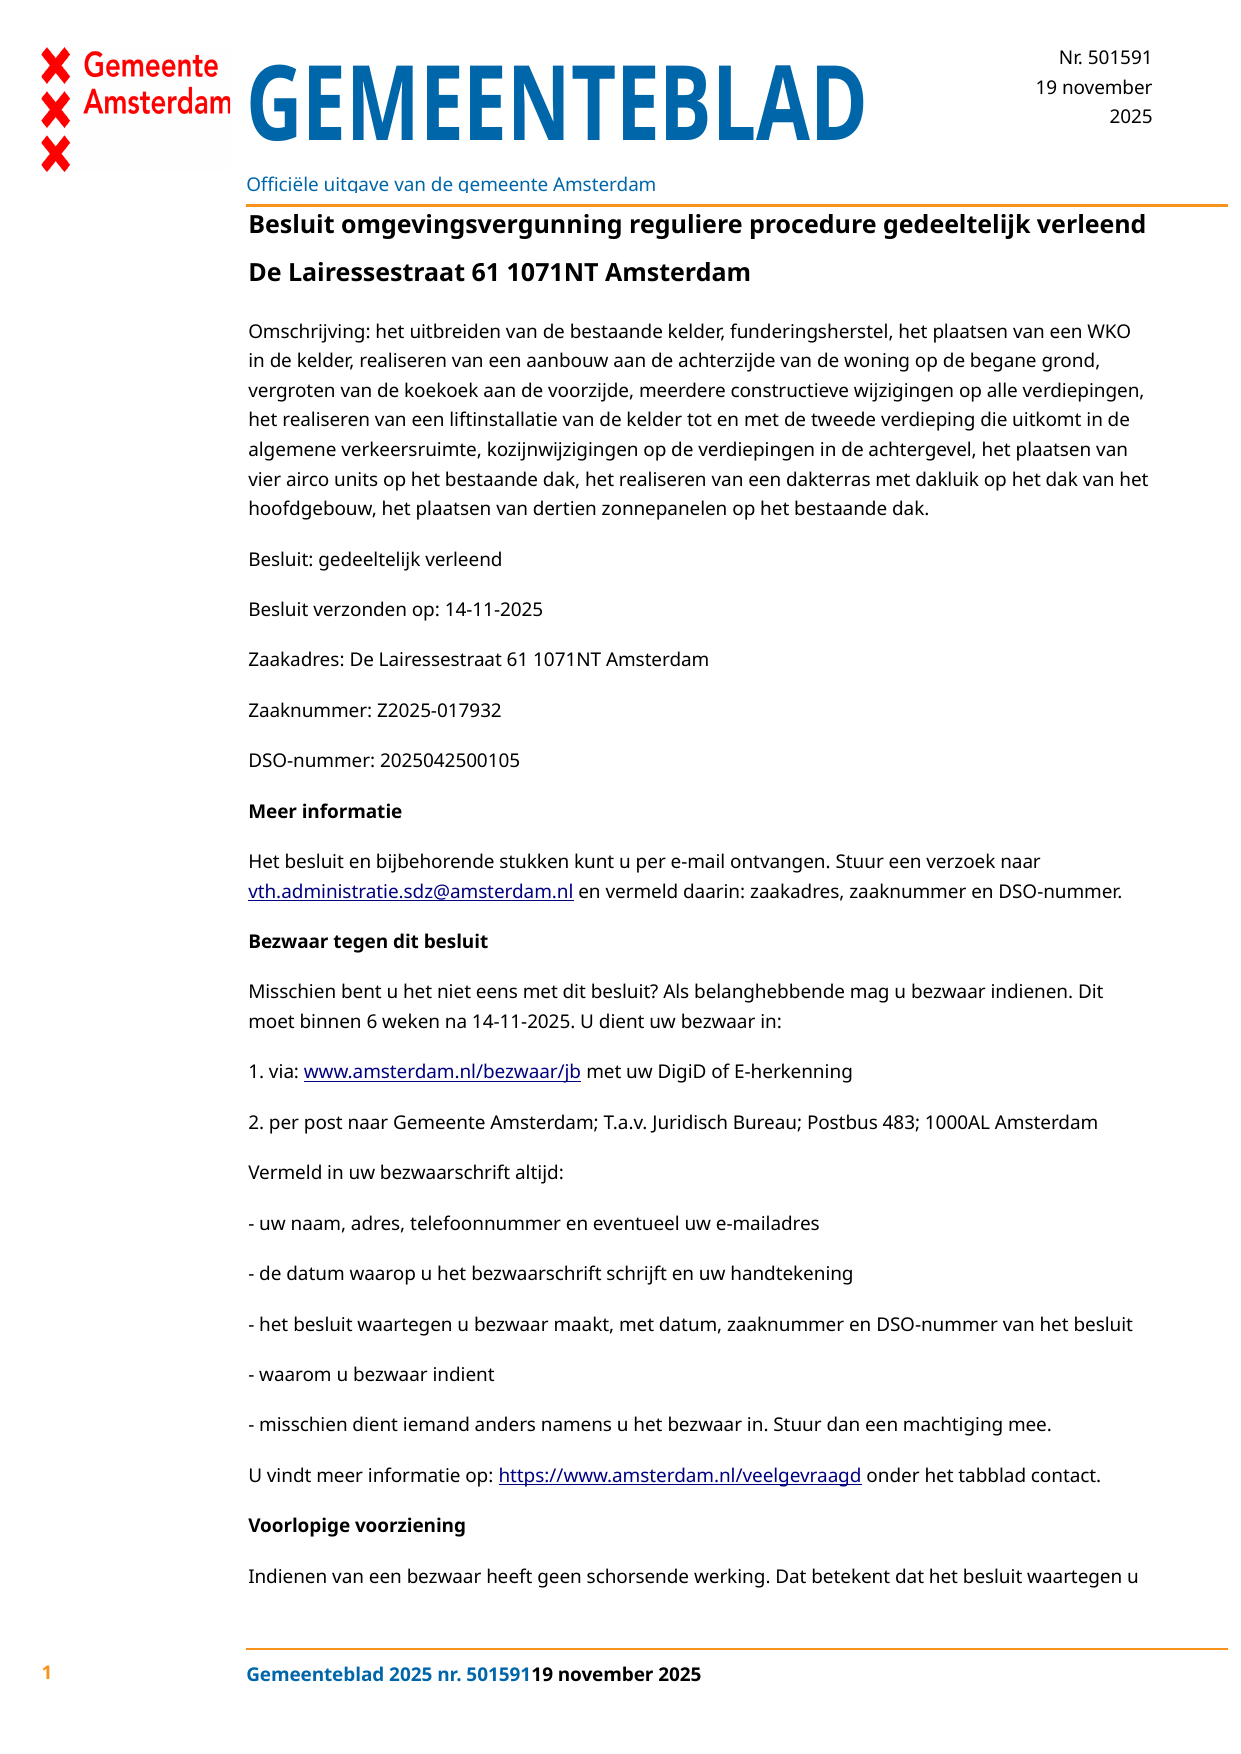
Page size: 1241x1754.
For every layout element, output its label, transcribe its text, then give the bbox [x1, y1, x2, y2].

text Omschrijving: het uitbreiden van de bestaande kelder, funderingsherstel, het plaatsen van een WKO in de kelder, realiseren van een aanbouw aan de achterzijde van de woning op de begane grond, vergroten van de koekoek aan de voorzijde, meerdere constructieve wijzigingen op alle verdiepingen, het realiseren van een liftinstallatie van de kelder tot en met de tweede verdieping die uitkomt in de algemene verkeersruimte, kozijnwijzigingen op de verdiepingen in de achtergevel, het plaatsen van vier airco units op het bestaande dak, het realiseren van een dakterras met dakluik op het dak van het hoofdgebouw, het plaatsen van dertien zonnepanelen op het bestaande dak. [248, 318, 1152, 521]
text Voorlopige voorziening [248, 1512, 1152, 1538]
text Bezwaar tegen dit besluit [248, 928, 1152, 954]
text - de datum waarop u het bezwaarschrift schrijft en uw handtekening [248, 1260, 1152, 1286]
text Besluit verzonden op: 14-11-2025 [248, 596, 1152, 622]
picture [41, 47, 231, 172]
text Misschien bent u het niet eens met dit besluit? Als belanghebbende mag u bezwaar indienen. Dit moet binnen 6 weken na 14-11-2025. U dient uw bezwaar in: [248, 979, 1152, 1034]
text Besluit: gedeeltelijk verleend [248, 546, 1152, 572]
text DSO-nummer: 2025042500105 [248, 747, 1152, 773]
text - uw naam, adres, telefoonnummer en eventueel uw e-mailadres [248, 1210, 1152, 1236]
text - waarom u bezwaar indient [248, 1361, 1152, 1387]
text Indienen van een bezwaar heeft geen schorsende werking. Dat betekent dat het besluit waartegen u [248, 1563, 1152, 1589]
text Vermeld in uw bezwaarschrift altijd: [248, 1159, 1152, 1185]
text - het besluit waartegen u bezwaar maakt, met datum, zaaknummer en DSO-nummer van het besluit [248, 1311, 1152, 1337]
text U vindt meer informatie op: https://www.amsterdam.nl/veelgevraagd onder het tabblad contact. [248, 1462, 1152, 1488]
text 2. per post naar Gemeente Amsterdam; T.a.v. Juridisch Bureau; Postbus 483; 1000AL Amsterdam [248, 1109, 1152, 1135]
text Besluit omgevingsvergunning reguliere procedure gedeeltelijk verleend De Lairessestraat 61 1071NT Amsterdam [248, 207, 1152, 288]
text Zaaknummer: Z2025-017932 [248, 697, 1152, 723]
text - misschien dient iemand anders namens u het bezwaar in. Stuur dan een machtiging mee. [248, 1412, 1152, 1437]
text 1. via: www.amsterdam.nl/bezwaar/jb met uw DigiD of E-herkenning [248, 1059, 1152, 1084]
text Meer informatie [248, 798, 1152, 824]
text Het besluit en bijbehorende stukken kunt u per e-mail ontvangen. Stuur een verzoek naar vth.administratie.sdz@amsterdam.nl en vermeld daarin: zaakadres, zaaknummer en DSO-nummer. [248, 848, 1152, 904]
text Zaakadres: De Lairessestraat 61 1071NT Amsterdam [248, 647, 1152, 672]
